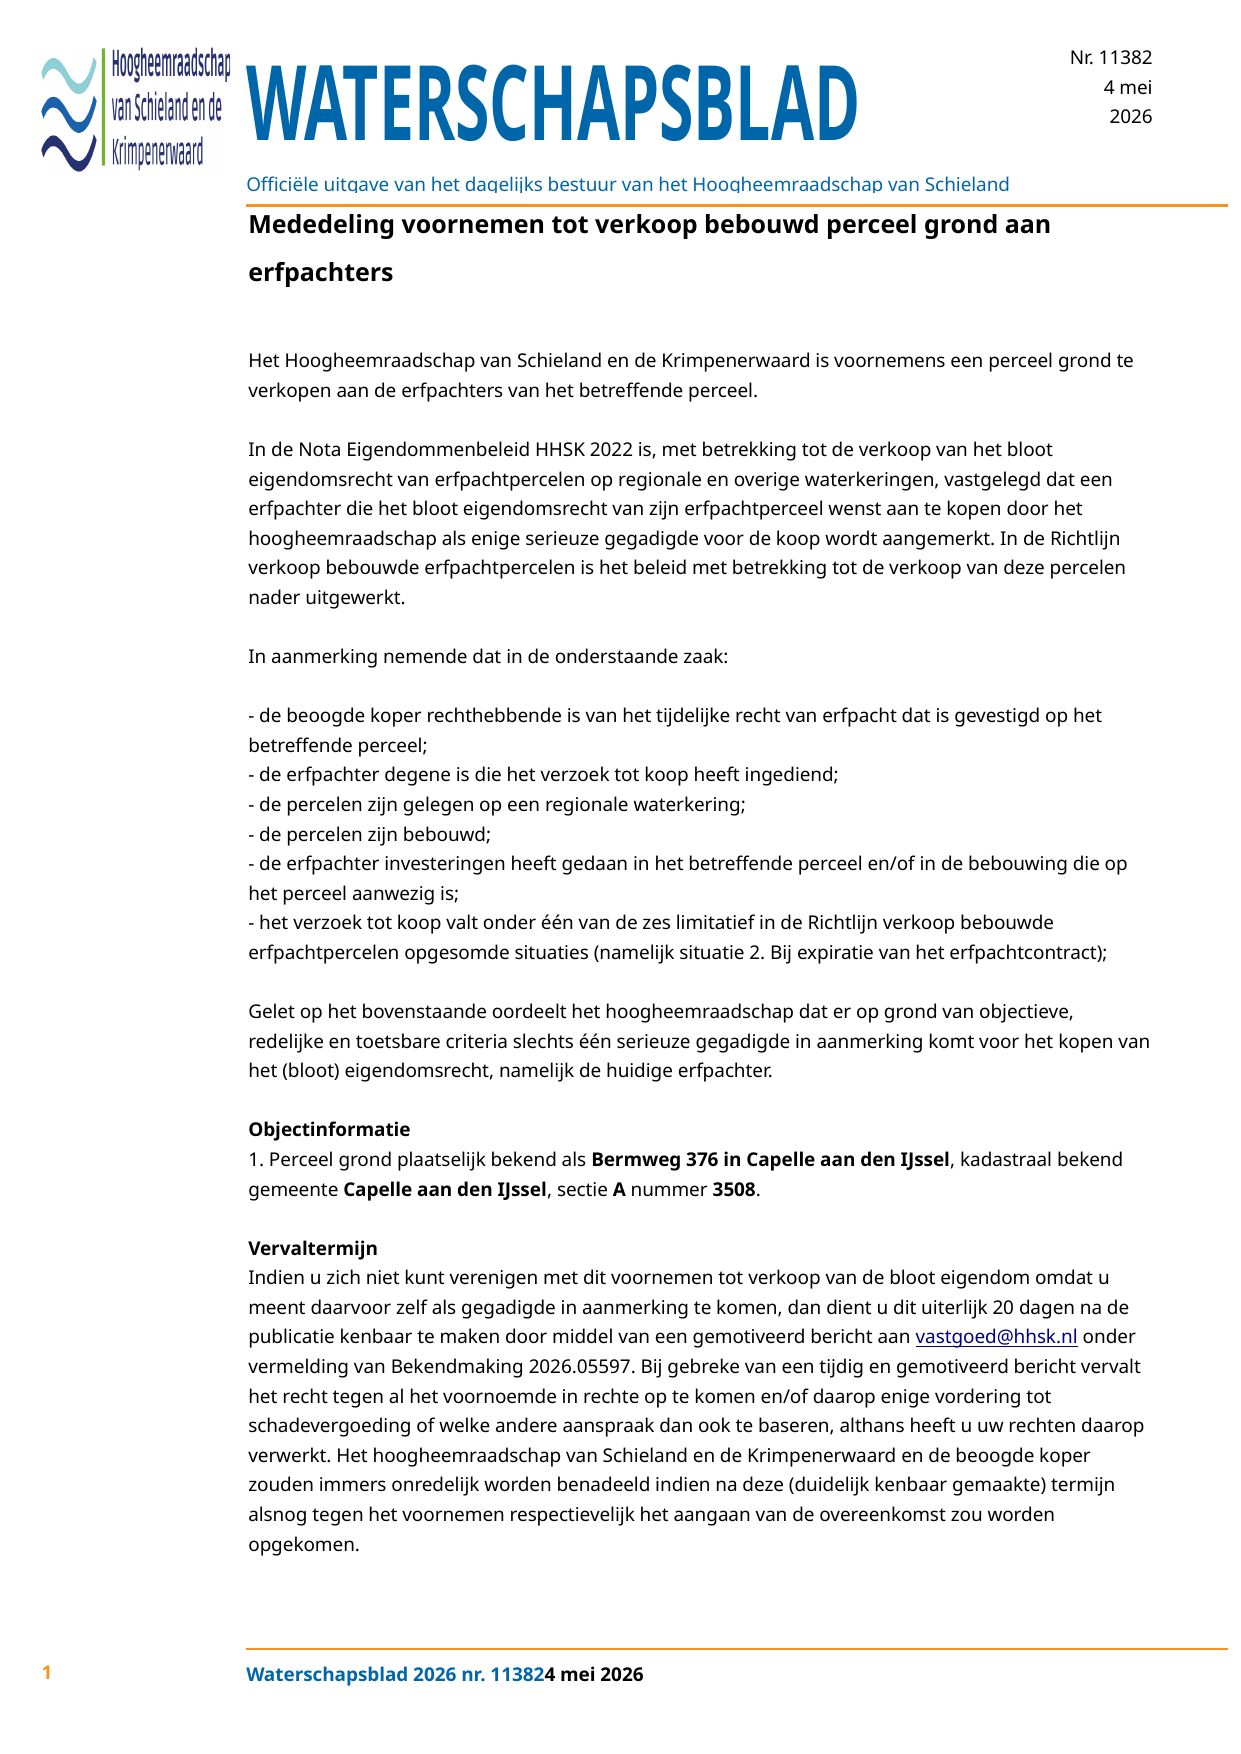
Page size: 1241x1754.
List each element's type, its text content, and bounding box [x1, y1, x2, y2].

picture [41, 47, 231, 172]
text Gelet op het bovenstaande oordeelt het hoogheemraadschap dat er op grond van objectieve, redelijke en toetsbare criteria slechts één serieuze gegadigde in aanmerking komt voor het kopen van het (bloot) eigendomsrecht, namelijk de huidige erfpachter. [248, 998, 1152, 1083]
text - het verzoek tot koop valt onder één van de zes limitatief in de Richtlijn verkoop bebouwde erfpachtpercelen opgesomde situaties (namelijk situatie 2. Bij expiratie van het erfpachtcontract); [248, 909, 1152, 965]
text - de percelen zijn bebouwd; [248, 821, 1152, 847]
text 1. Perceel grond plaatselijk bekend als Bermweg 376 in Capelle aan den IJssel, kadastraal bekend gemeente Capelle aan den IJssel, sectie A nummer 3508. [248, 1146, 1152, 1202]
text Indien u zich niet kunt verenigen met dit voornemen tot verkoop van de bloot eigendom omdat u meent daarvoor zelf als gegadigde in aanmerking te komen, dan dient u dit uiterlijk 20 dagen na de publicatie kenbaar te maken door middel van een gemotiveerd bericht aan vastgoed@hhsk.nl onder vermelding van Bekendmaking 2026.05597. Bij gebreke van een tijdig en gemotiveerd bericht vervalt het recht tegen al het voornoemde in rechte op te komen en/of daarop enige vordering tot schadevergoeding of welke andere aanspraak dan ook te baseren, althans heeft u uw rechten daarop verwerkt. Het hoogheemraadschap van Schieland en de Krimpenerwaard en de beoogde koper zouden immers onredelijk worden benadeeld indien na deze (duidelijk kenbaar gemaakte) termijn alsnog tegen het voornemen respectievelijk het aangaan van de overeenkomst zou worden opgekomen. [248, 1264, 1152, 1557]
text Objectinformatie [248, 1117, 1152, 1142]
text - de beoogde koper rechthebbende is van het tijdelijke recht van erfpacht dat is gevestigd op het betreffende perceel; [248, 702, 1152, 758]
text In de Nota Eigendommenbeleid HHSK 2022 is, met betrekking tot de verkoop van het bloot eigendomsrecht van erfpachtpercelen op regionale en overige waterkeringen, vastgelegd dat een erfpachter die het bloot eigendomsrecht van zijn erfpachtperceel wenst aan te kopen door het hoogheemraadschap als enige serieuze gegadigde voor de koop wordt aangemerkt. In de Richtlijn verkoop bebouwde erfpachtpercelen is het beleid met betrekking tot de verkoop van deze percelen nader uitgewerkt. [248, 436, 1152, 610]
text - de erfpachter investeringen heeft gedaan in het betreffende perceel en/of in de bebouwing die op het perceel aanwezig is; [248, 850, 1152, 906]
text Het Hoogheemraadschap van Schieland en de Krimpenerwaard is voornemens een perceel grond te verkopen aan de erfpachters van het betreffende perceel. [248, 347, 1152, 403]
text - de erfpachter degene is die het verzoek tot koop heeft ingediend; [248, 762, 1152, 787]
text Mededeling voornemen tot verkoop bebouwd perceel grond aan erfpachters [248, 207, 1152, 288]
text - de percelen zijn gelegen op een regionale waterkering; [248, 791, 1152, 817]
text Vervaltermijn [248, 1235, 1152, 1261]
text In aanmerking nemende dat in de onderstaande zaak: [248, 643, 1152, 669]
